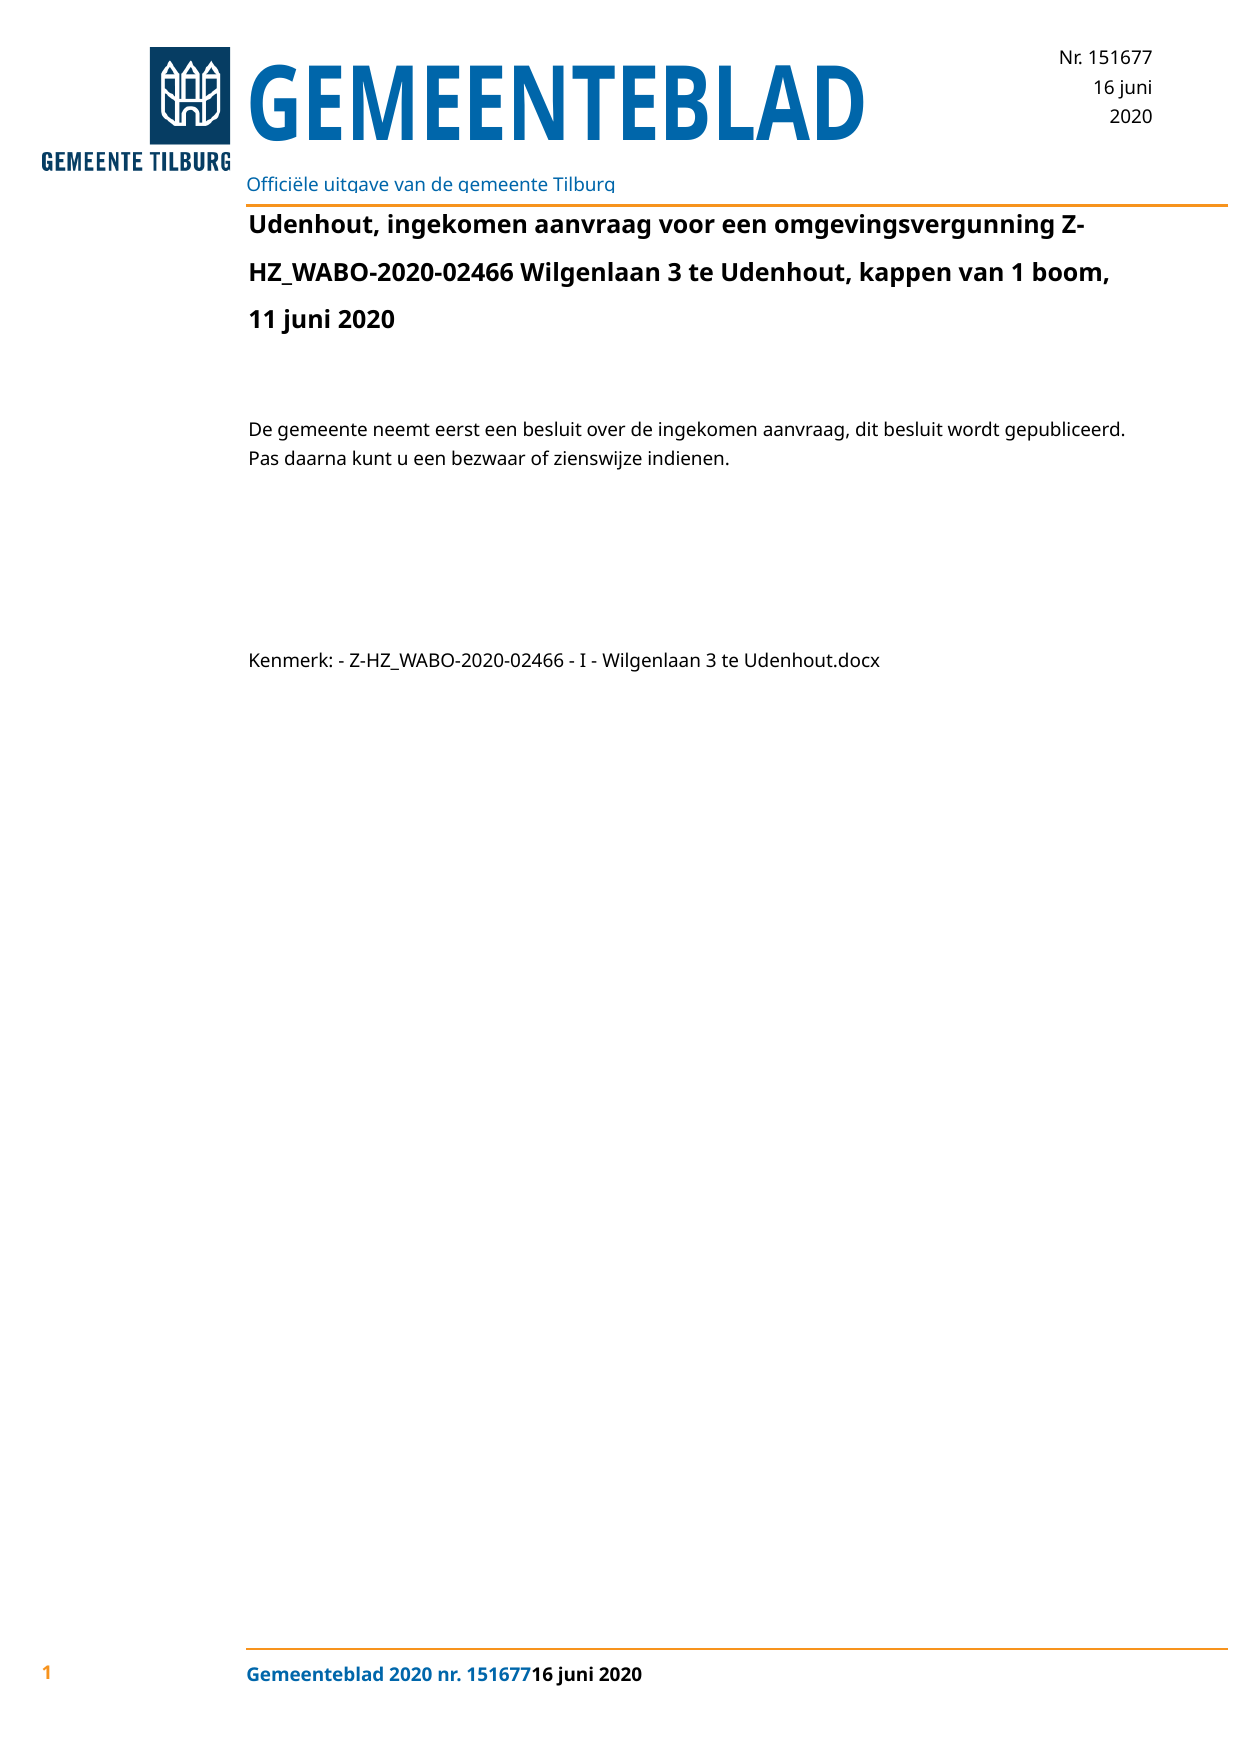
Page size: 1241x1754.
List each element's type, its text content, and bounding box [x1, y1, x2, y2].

text Udenhout, ingekomen aanvraag voor een omgevingsvergunning Z-HZ_WABO-2020-02466 Wilgenlaan 3 te Udenhout, kappen van 1 boom, 11 juni 2020 [248, 207, 1152, 336]
picture [41, 47, 231, 172]
text Kenmerk: - Z-HZ_WABO-2020-02466 - I - Wilgenlaan 3 te Udenhout.docx [248, 647, 1152, 673]
text De gemeente neemt eerst een besluit over de ingekomen aanvraag, dit besluit wordt gepubliceerd. Pas daarna kunt u een bezwaar of zienswijze indienen. [248, 416, 1152, 471]
